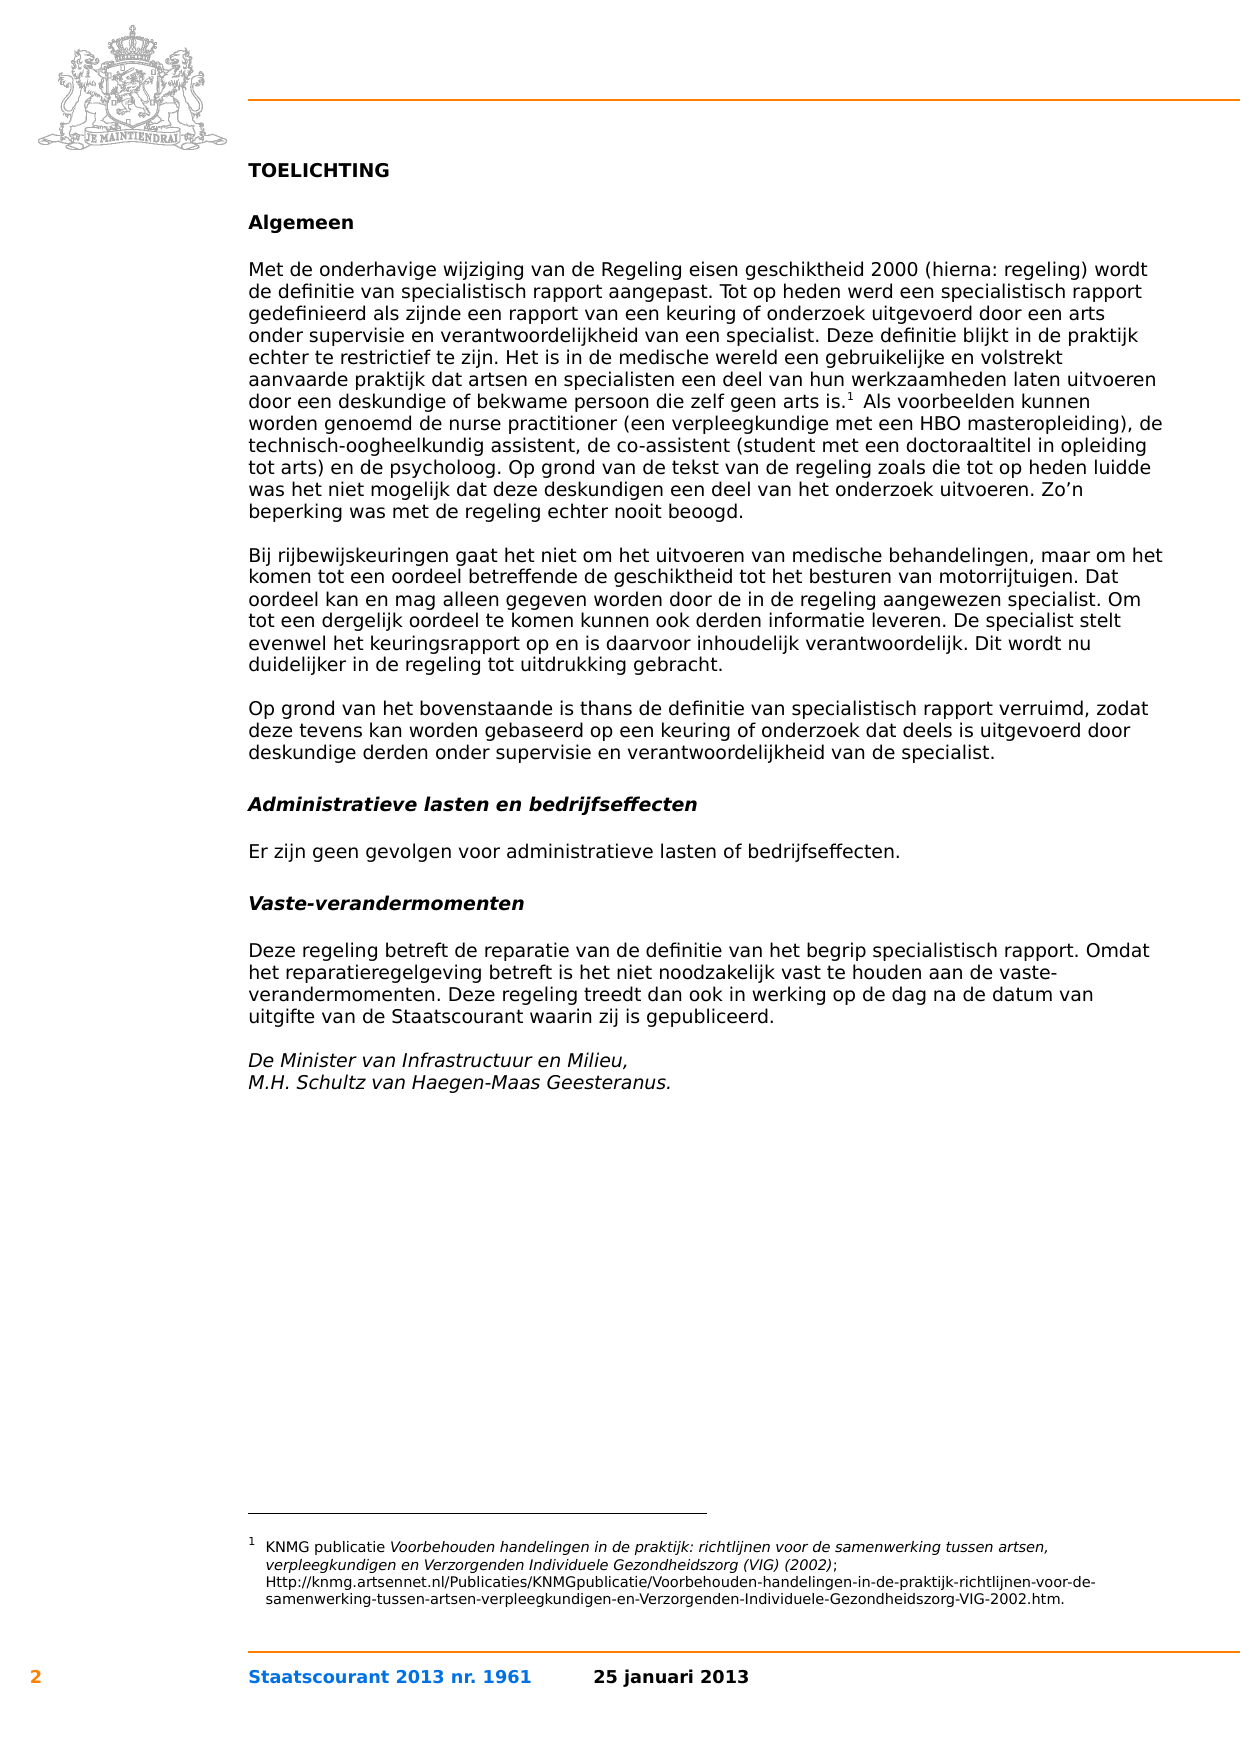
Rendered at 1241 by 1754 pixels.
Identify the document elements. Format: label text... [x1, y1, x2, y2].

text Er zijn geen gevolgen voor administratieve lasten of bedrijfseffecten. [248, 841, 1163, 863]
text De Minister van Infrastructuur en Milieu, M.H. Schultz van Haegen-Maas Geesteranus. [248, 1050, 1163, 1094]
picture [38, 25, 227, 150]
subtitle Administratieve lasten en bedrijfseffecten [248, 794, 1163, 816]
subtitle TOELICHTING [248, 160, 1163, 182]
text Bij rijbewijskeuringen gaat het niet om het uitvoeren van medische behandelingen, maar om het komen tot een oordeel betreffende de geschiktheid tot het besturen van motorrijtuigen. Dat oordeel kan en mag alleen gegeven worden door de in de regeling aangewezen specialist. Om tot een dergelijk oordeel te komen kunnen ook derden informatie leveren. De specialist stelt evenwel het keuringsrapport op en is daarvoor inhoudelijk verantwoordelijk. Dit wordt nu duidelijker in de regeling tot uitdrukking gebracht. [248, 544, 1163, 676]
text Deze regeling betreft de reparatie van de definitie van het begrip specialistisch rapport. Omdat het reparatieregelgeving betreft is het niet noodzakelijk vast te houden aan de vaste-verandermomenten. Deze regeling treedt dan ook in werking op de dag na de datum van uitgifte van de Staatscourant waarin zij is gepubliceerd. [248, 940, 1163, 1028]
subtitle Algemeen [248, 212, 1163, 234]
text KNMG publicatie Voorbehouden handelingen in de praktijk: richtlijnen voor de samenwerking tussen artsen, verpleegkundigen en Verzorgenden Individuele Gezondheidszorg (VIG) (2002); Http://knmg.artsennet.nl/Publicaties/KNMGpublicatie/Voorbehouden-handelingen-in-de-praktijk-richtlijnen-voor-de-samenwerking-tussen-artsen-verpleegkundigen-en-Verzorgenden-Individuele-Gezondheidszorg-VIG-2002.htm. [248, 1535, 1163, 1608]
text Op grond van het bovenstaande is thans de definitie van specialistisch rapport verruimd, zodat deze tevens kan worden gebaseerd op een keuring of onderzoek dat deels is uitgevoerd door deskundige derden onder supervisie en verantwoordelijkheid van de specialist. [248, 698, 1163, 764]
text Met de onderhavige wijziging van de Regeling eisen geschiktheid 2000 (hierna: regeling) wordt de definitie van specialistisch rapport aangepast. Tot op heden werd een specialistisch rapport gedefinieerd als zijnde een rapport van een keuring of onderzoek uitgevoerd door een arts onder supervisie en verantwoordelijkheid van een specialist. Deze definitie blijkt in de praktijk echter te restrictief te zijn. Het is in de medische wereld een gebruikelijke en volstrekt aanvaarde praktijk dat artsen en specialisten een deel van hun werkzaamheden laten uitvoeren door een deskundige of bekwame persoon die zelf geen arts is. Als voorbeelden kunnen worden genoemd de nurse practitioner (een verpleegkundige met een HBO masteropleiding), de technisch-oogheelkundig assistent, de co-assistent (student met een doctoraaltitel in opleiding tot arts) en de psycholoog. Op grond van de tekst van de regeling zoals die tot op heden luidde was het niet mogelijk dat deze deskundigen een deel van het onderzoek uitvoeren. Zo’n beperking was met de regeling echter nooit beoogd. [248, 259, 1163, 523]
subtitle Vaste-verandermomenten [248, 893, 1163, 915]
